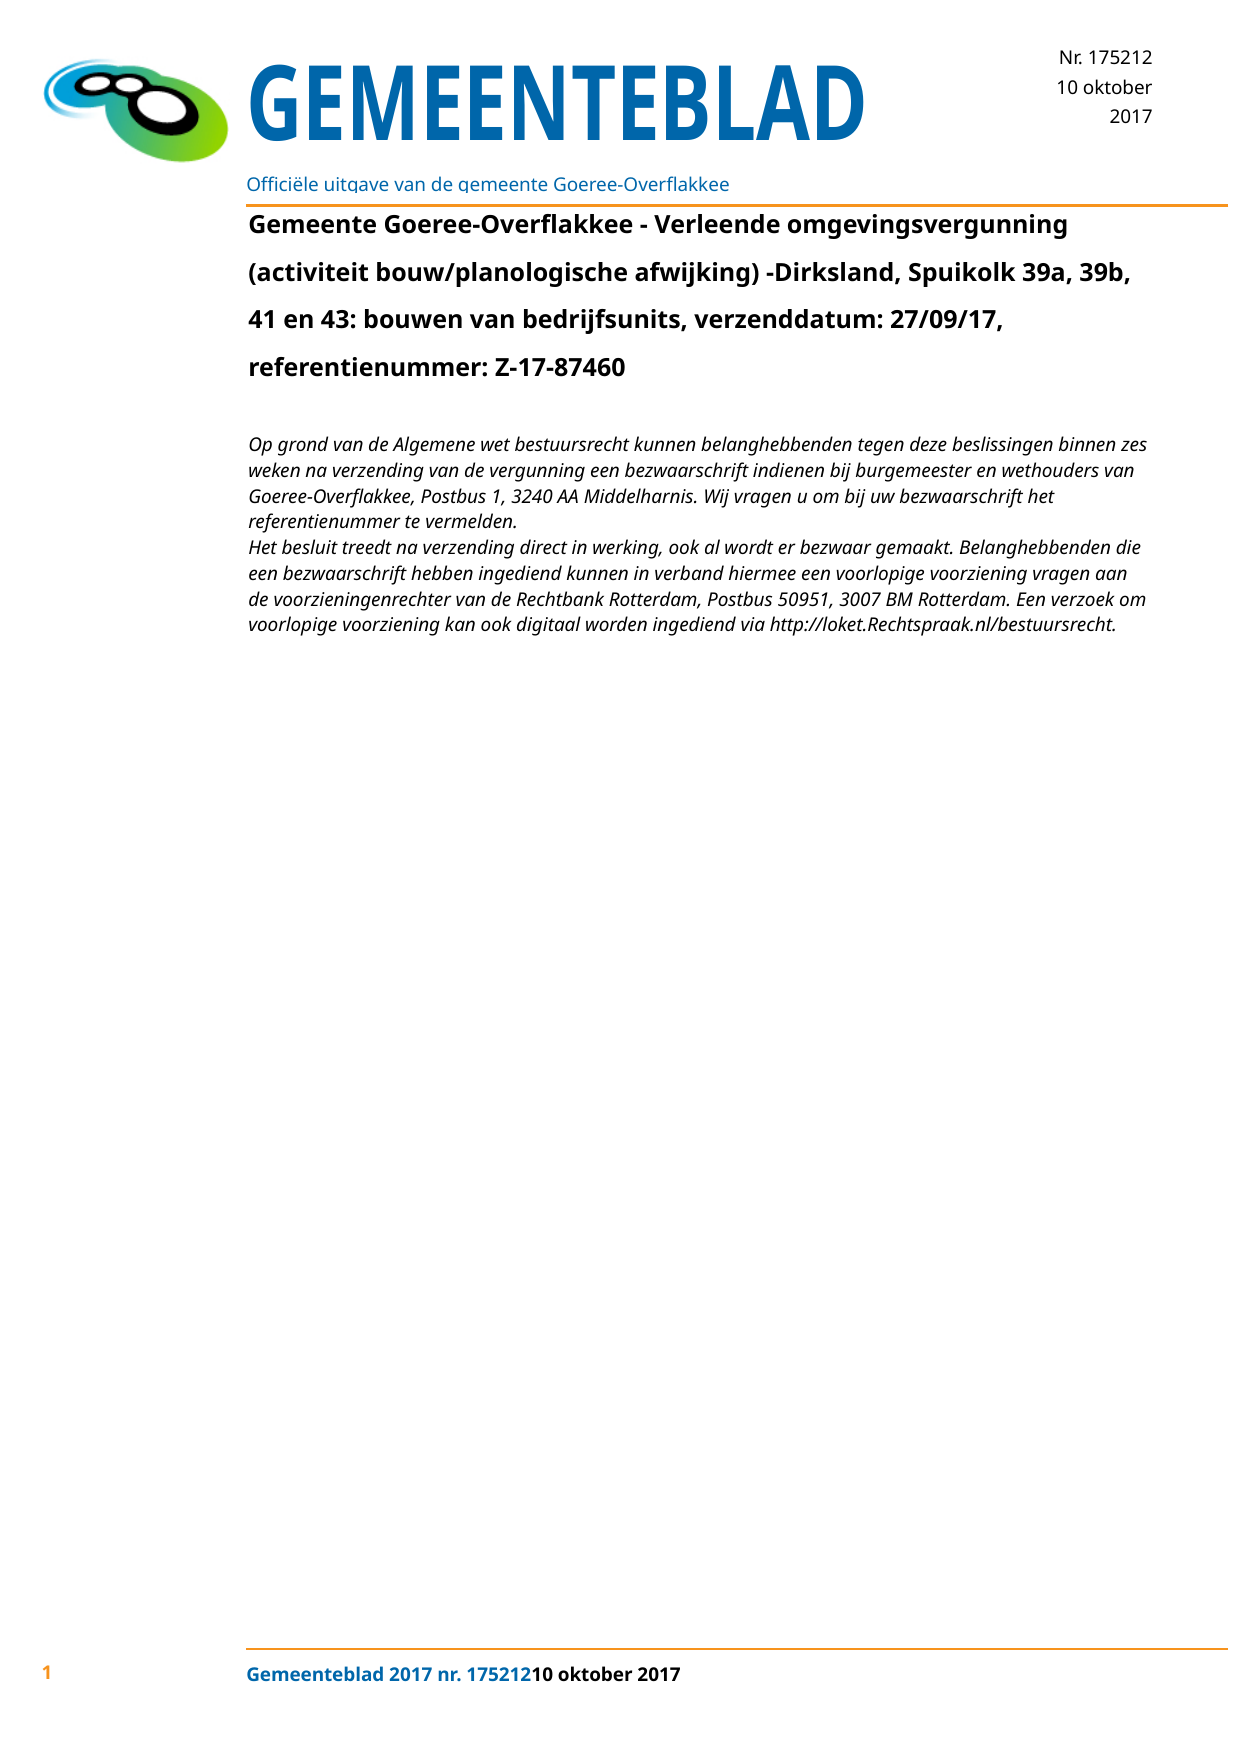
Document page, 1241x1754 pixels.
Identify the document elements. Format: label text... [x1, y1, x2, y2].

text Gemeente Goeree-Overflakkee - Verleende omgevingsvergunning (activiteit bouw/planologische afwijking) -Dirksland, Spuikolk 39a, 39b, 41 en 43: bouwen van bedrijfsunits, verzenddatum: 27/09/17, referentienummer: Z-17-87460 [248, 207, 1152, 384]
text Op grond van de Algemene wet bestuursrecht kunnen belanghebbenden tegen deze beslissingen binnen zes weken na verzending van de vergunning een bezwaarschrift indienen bij burgemeester en wethouders van Goeree-Overflakkee, Postbus 1, 3240 AA Middelharnis. Wij vragen u om bij uw bezwaarschrift het referentienummer te vermelden. [248, 431, 1152, 534]
picture [41, 47, 231, 172]
text Het besluit treedt na verzending direct in werking, ook al wordt er bezwaar gemaakt. Belanghebbenden die een bezwaarschrift hebben ingediend kunnen in verband hiermee een voorlopige voorziening vragen aan de voorzieningenrechter van de Rechtbank Rotterdam, Postbus 50951, 3007 BM Rotterdam. Een verzoek om voorlopige voorziening kan ook digitaal worden ingediend via http://loket.Rechtspraak.nl/bestuursrecht. [248, 534, 1152, 637]
